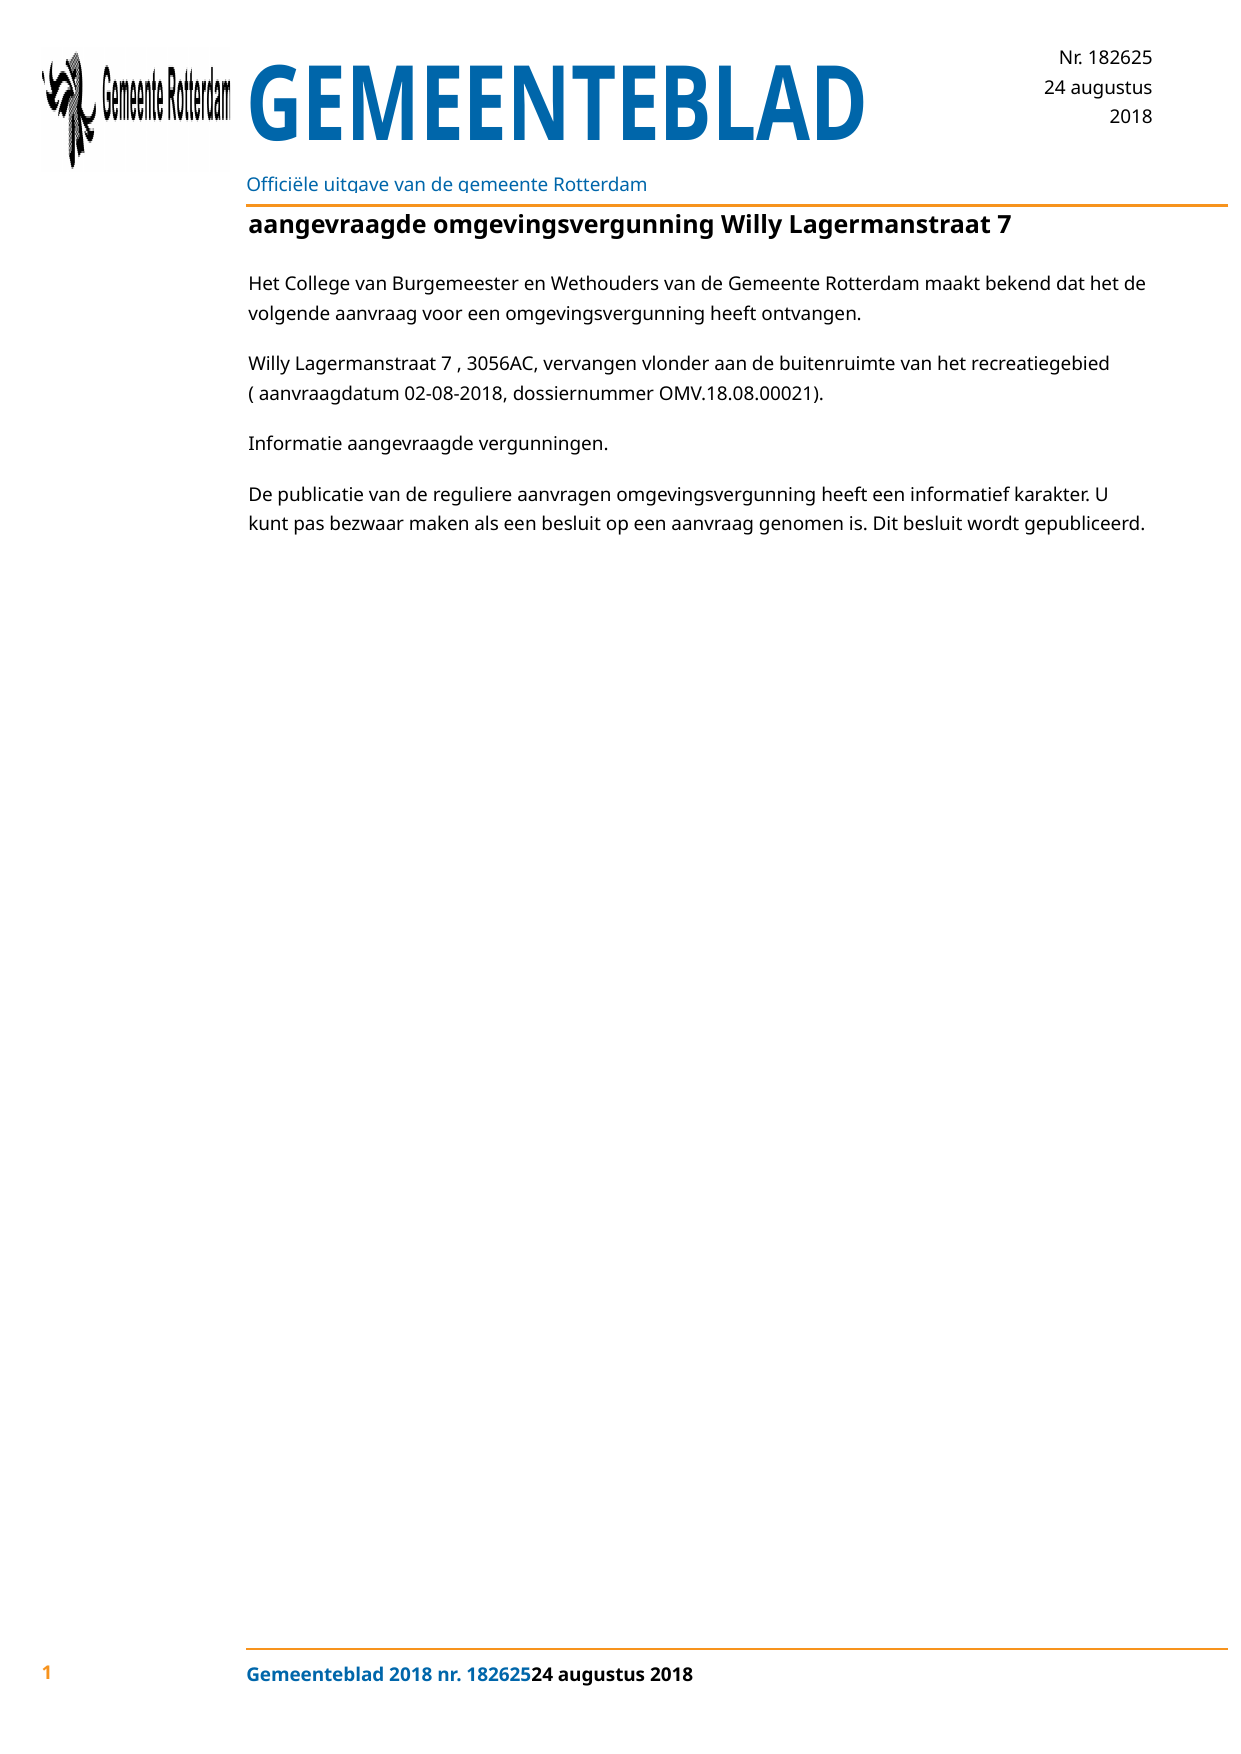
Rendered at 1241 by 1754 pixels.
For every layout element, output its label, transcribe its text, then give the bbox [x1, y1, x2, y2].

text aangevraagde omgevingsvergunning Willy Lagermanstraat 7 [248, 207, 1152, 241]
picture [41, 47, 231, 172]
text Het College van Burgemeester en Wethouders van de Gemeente Rotterdam maakt bekend dat het de volgende aanvraag voor een omgevingsvergunning heeft ontvangen. [248, 270, 1152, 326]
text Informatie aangevraagde vergunningen. [248, 430, 1152, 456]
text De publicatie van de reguliere aanvragen omgevingsvergunning heeft een informatief karakter. U kunt pas bezwaar maken als een besluit op een aanvraag genomen is. Dit besluit wordt gepubliceerd. [248, 481, 1152, 536]
text Willy Lagermanstraat 7 , 3056AC, vervangen vlonder aan de buitenruimte van het recreatiegebied ( aanvraagdatum 02-08-2018, dossiernummer OMV.18.08.00021). [248, 350, 1152, 406]
